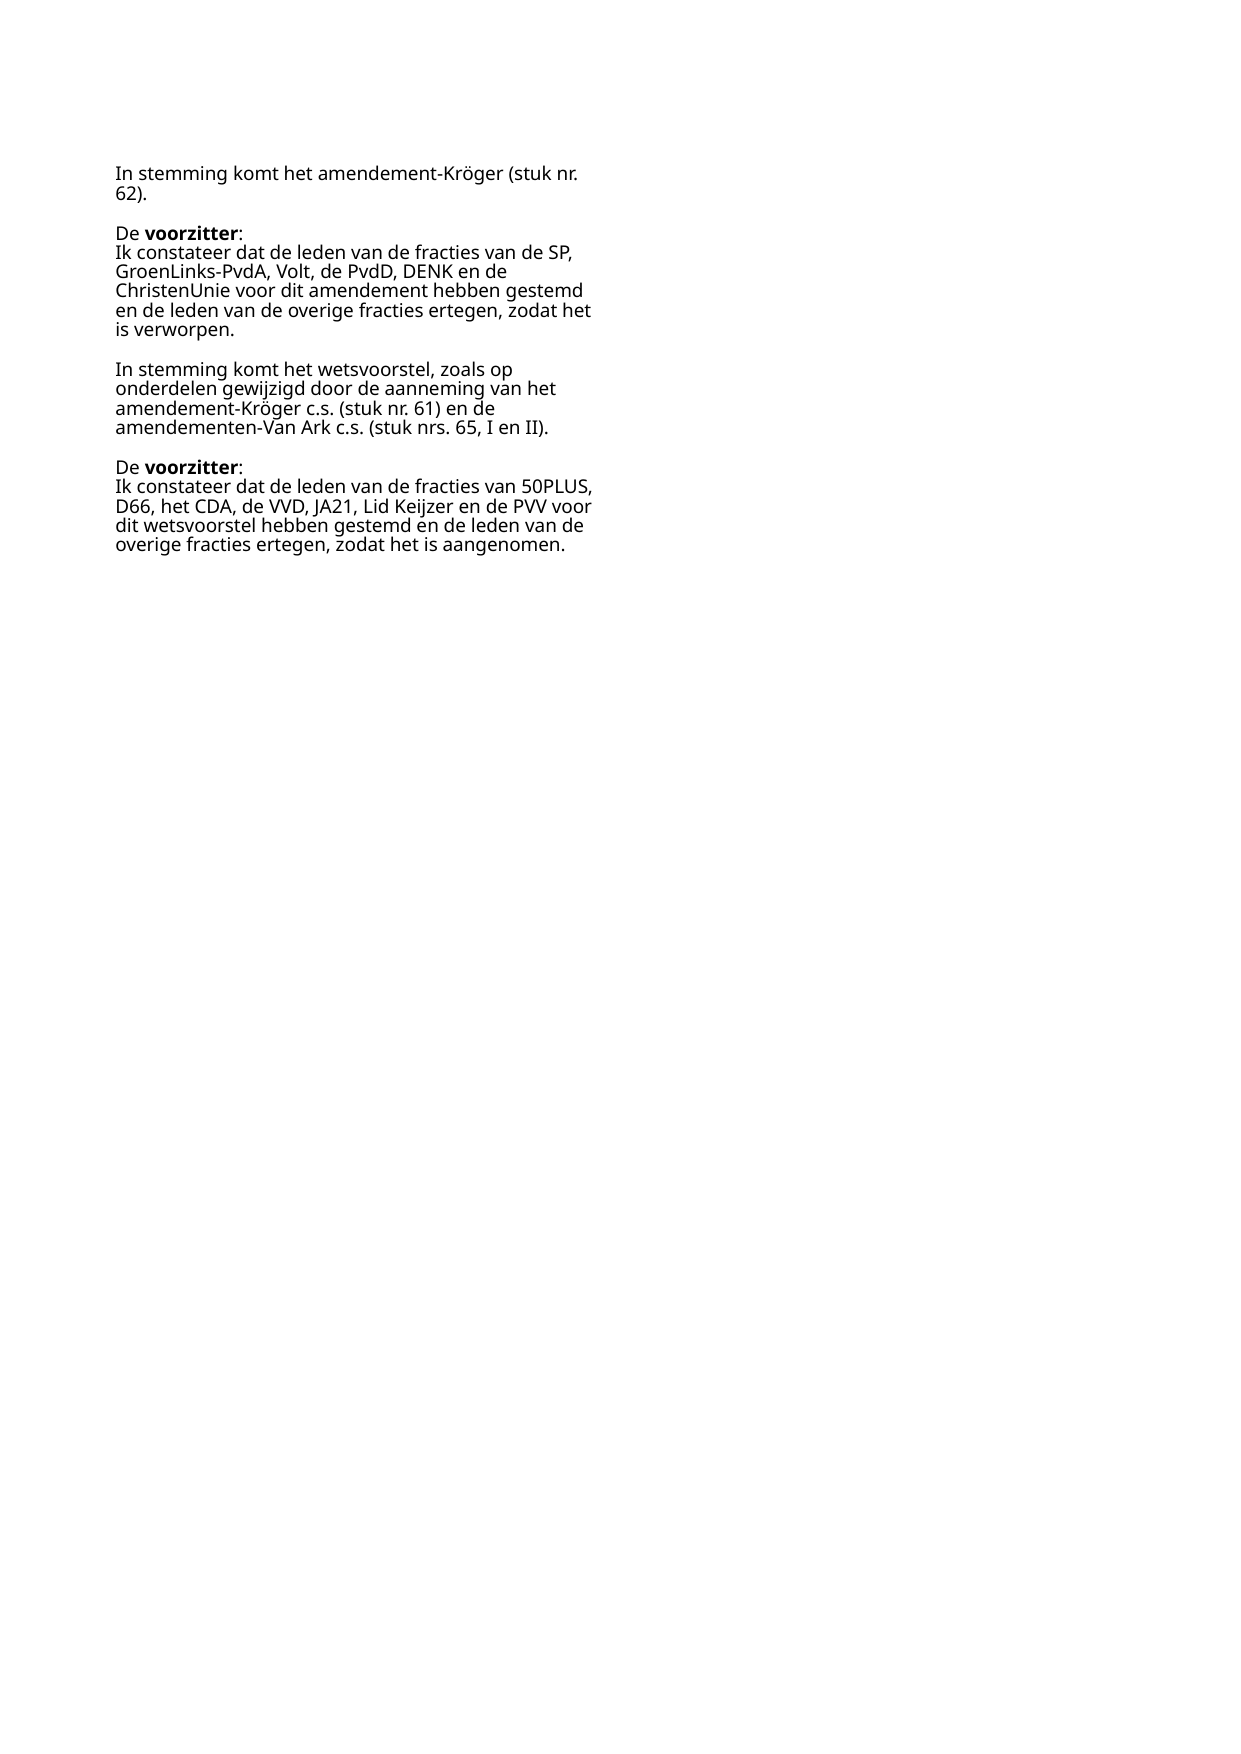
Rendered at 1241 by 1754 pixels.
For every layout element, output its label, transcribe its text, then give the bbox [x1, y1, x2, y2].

text In stemming komt het wetsvoorstel, zoals op onderdelen gewijzigd door de aanneming van het amendement-Kröger c.s. (stuk nr. 61) en de amendementen-Van Ark c.s. (stuk nrs. 65, I en II). [115, 361, 605, 438]
text De voorzitter: [115, 225, 605, 244]
text De voorzitter: [115, 459, 605, 478]
text Ik constateer dat de leden van de fracties van 50PLUS, D66, het CDA, de VVD, JA21, Lid Keijzer en de PVV voor dit wetsvoorstel hebben gestemd en de leden van de overige fracties ertegen, zodat het is aangenomen. [115, 478, 605, 555]
text Ik constateer dat de leden van de fracties van de SP, GroenLinks-PvdA, Volt, de PvdD, DENK en de ChristenUnie voor dit amendement hebben gestemd en de leden van de overige fracties ertegen, zodat het is verworpen. [115, 244, 605, 340]
text In stemming komt het amendement-Kröger (stuk nr. 62). [115, 165, 605, 204]
